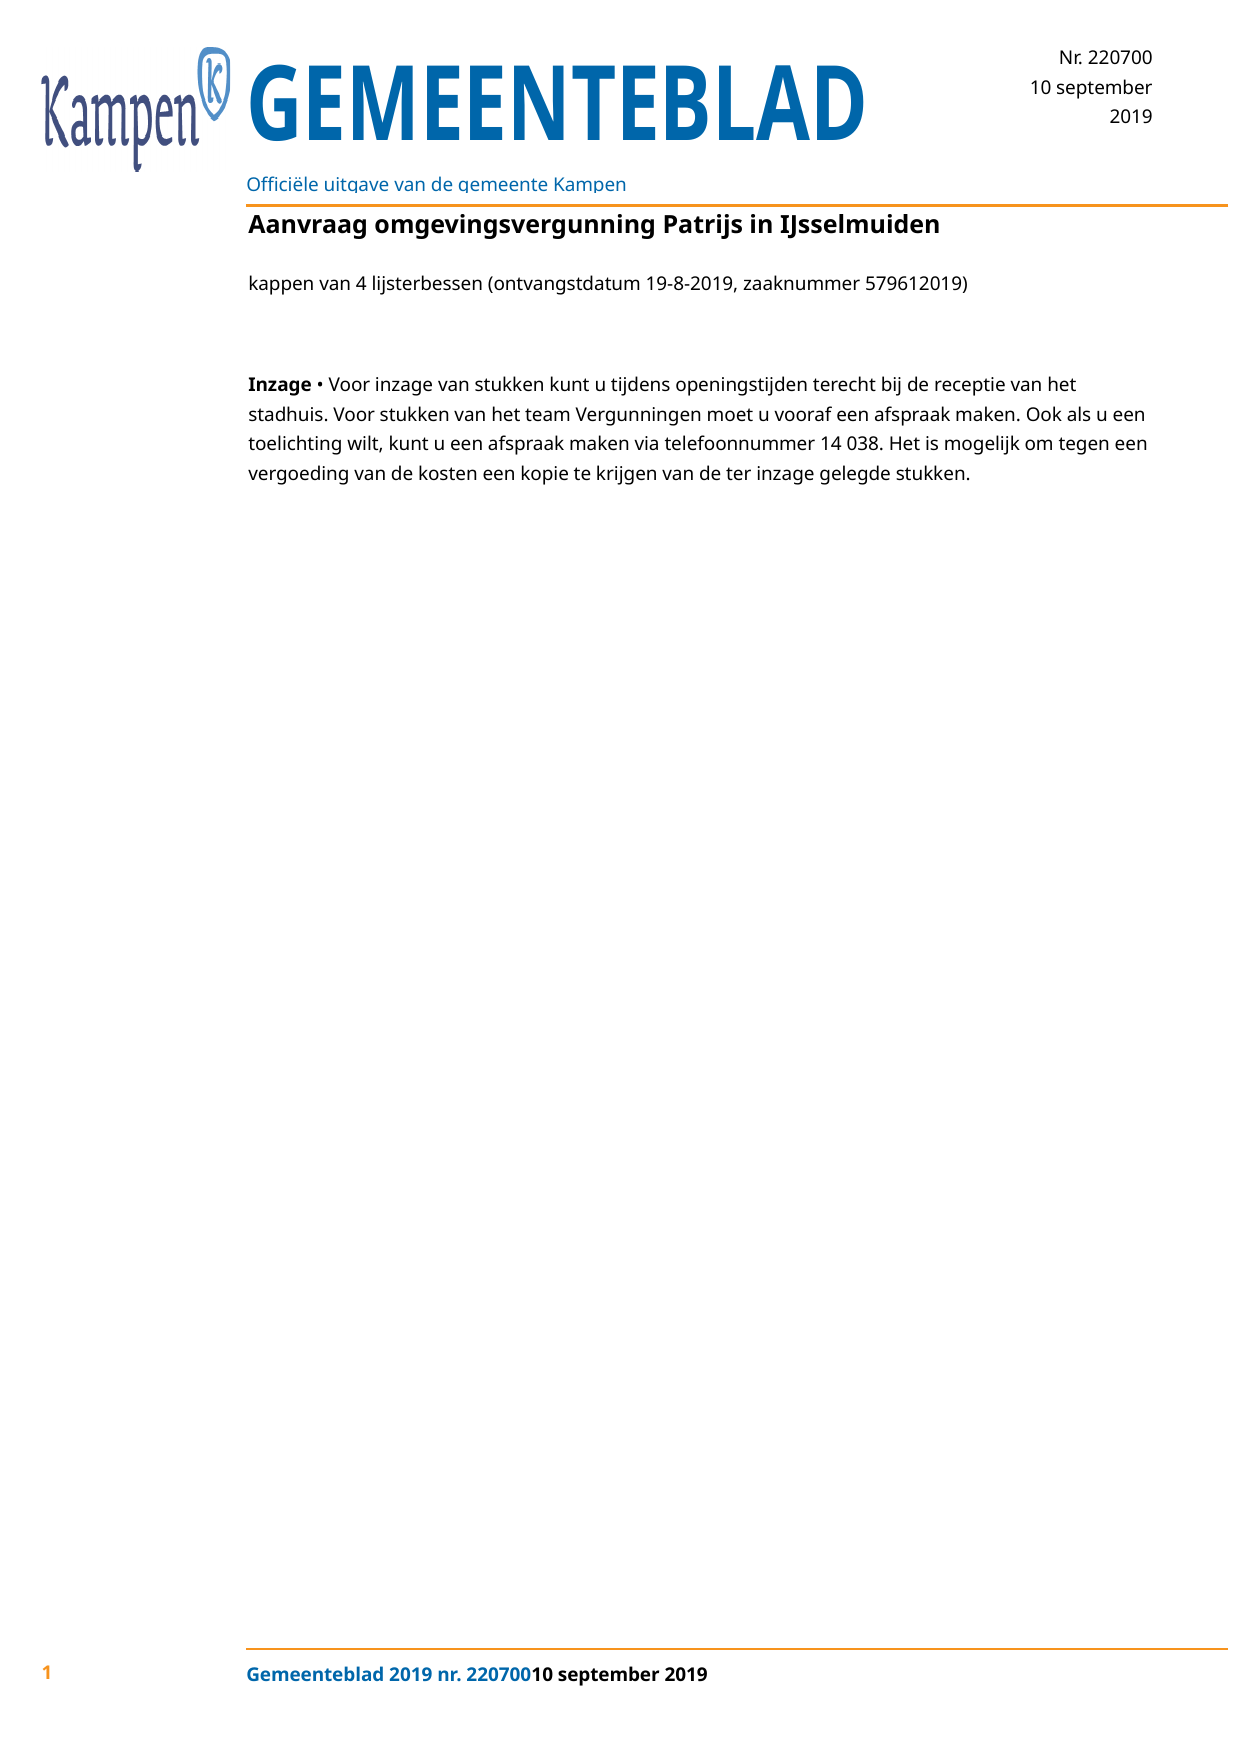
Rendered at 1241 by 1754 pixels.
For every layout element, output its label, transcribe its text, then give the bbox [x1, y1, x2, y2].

text Inzage • Voor inzage van stukken kunt u tijdens openingstijden terecht bij de receptie van het stadhuis. Voor stukken van het team Vergunningen moet u vooraf een afspraak maken. Ook als u een toelichting wilt, kunt u een afspraak maken via telefoonnummer 14 038. Het is mogelijk om tegen een vergoeding van de kosten een kopie te krijgen van de ter inzage gelegde stukken. [248, 371, 1152, 486]
text kappen van 4 lijsterbessen (ontvangstdatum 19-8-2019, zaaknummer 579612019) [248, 270, 1152, 296]
picture [41, 47, 231, 172]
text Aanvraag omgevingsvergunning Patrijs in IJsselmuiden [248, 207, 1152, 241]
